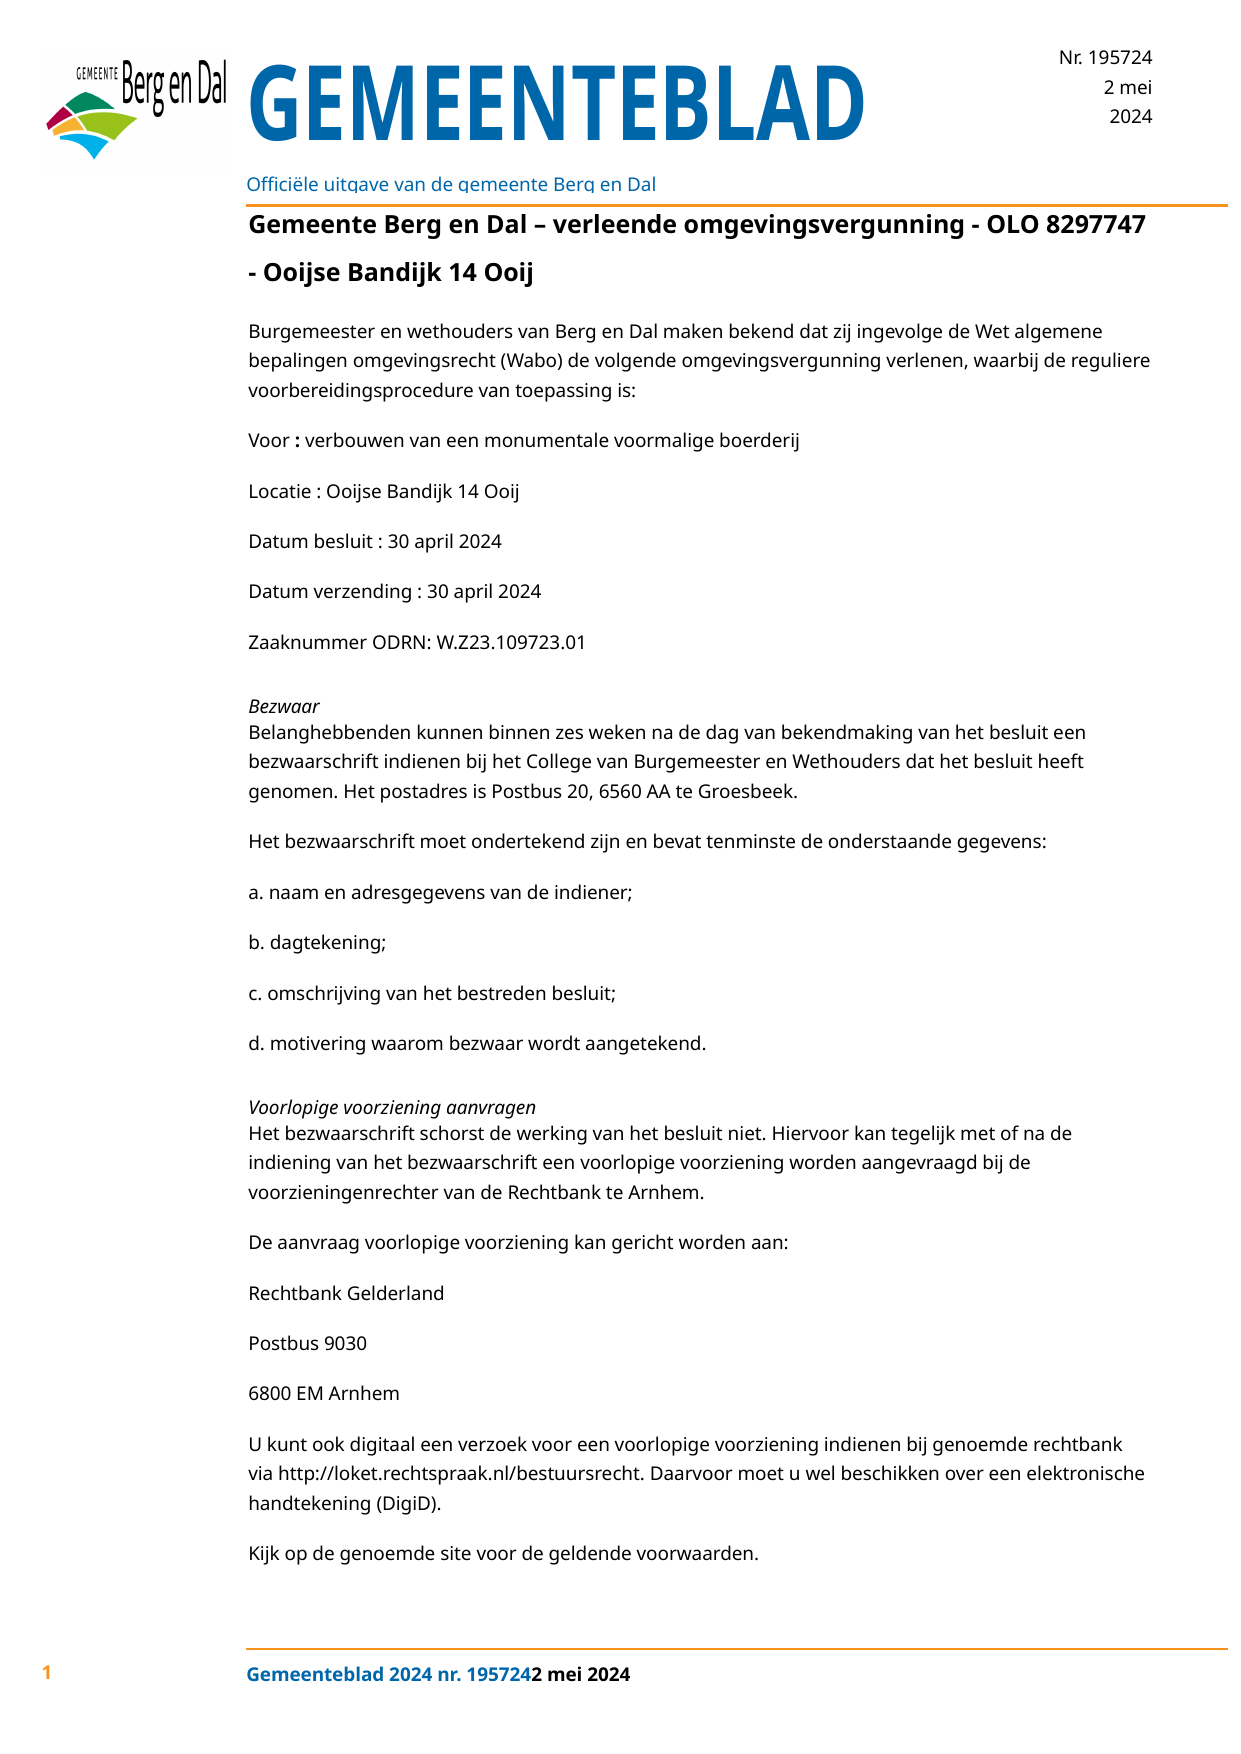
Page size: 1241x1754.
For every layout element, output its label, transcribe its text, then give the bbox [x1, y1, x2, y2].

text Burgemeester en wethouders van Berg en Dal maken bekend dat zij ingevolge de Wet algemene bepalingen omgevingsrecht (Wabo) de volgende omgevingsvergunning verlenen, waarbij de reguliere voorbereidingsprocedure van toepassing is: [248, 318, 1152, 403]
text U kunt ook digitaal een verzoek voor een voorlopige voorziening indienen bij genoemde rechtbank via http://loket.rechtspraak.nl/bestuursrecht. Daarvoor moet u wel beschikken over een elektronische handtekening (DigiD). [248, 1431, 1152, 1516]
text Gemeente Berg en Dal – verleende omgevingsvergunning - OLO 8297747 - Ooijse Bandijk 14 Ooij [248, 207, 1152, 288]
text Rechtbank Gelderland [248, 1280, 1152, 1306]
text d. motivering waarom bezwaar wordt aangetekend. [248, 1030, 1152, 1056]
text Kijk op de genoemde site voor de geldende voorwaarden. [248, 1541, 1152, 1566]
text c. omschrijving van het bestreden besluit; [248, 980, 1152, 1005]
text Bezwaar [248, 693, 1152, 719]
text 6800 EM Arnhem [248, 1381, 1152, 1406]
text De aanvraag voorlopige voorziening kan gericht worden aan: [248, 1229, 1152, 1255]
text Datum besluit : 30 april 2024 [248, 528, 1152, 554]
picture [41, 47, 231, 172]
text b. dagtekening; [248, 929, 1152, 955]
text Postbus 9030 [248, 1330, 1152, 1356]
text Datum verzending : 30 april 2024 [248, 579, 1152, 604]
text Voor : verbouwen van een monumentale voormalige boerderij [248, 427, 1152, 453]
text Locatie : Ooijse Bandijk 14 Ooij [248, 478, 1152, 504]
text Belanghebbenden kunnen binnen zes weken na de dag van bekendmaking van het besluit een bezwaarschrift indienen bij het College van Burgemeester en Wethouders dat het besluit heeft genomen. Het postadres is Postbus 20, 6560 AA te Groesbeek. [248, 719, 1152, 804]
text Zaaknummer ODRN: W.Z23.109723.01 [248, 629, 1152, 655]
text Het bezwaarschrift moet ondertekend zijn en bevat tenminste de onderstaande gegevens: [248, 828, 1152, 854]
text a. naam en adresgegevens van de indiener; [248, 879, 1152, 904]
text Voorlopige voorziening aanvragen [248, 1094, 1152, 1120]
text Het bezwaarschrift schorst de werking van het besluit niet. Hiervoor kan tegelijk met of na de indiening van het bezwaarschrift een voorlopige voorziening worden aangevraagd bij de voorzieningenrechter van de Rechtbank te Arnhem. [248, 1120, 1152, 1205]
